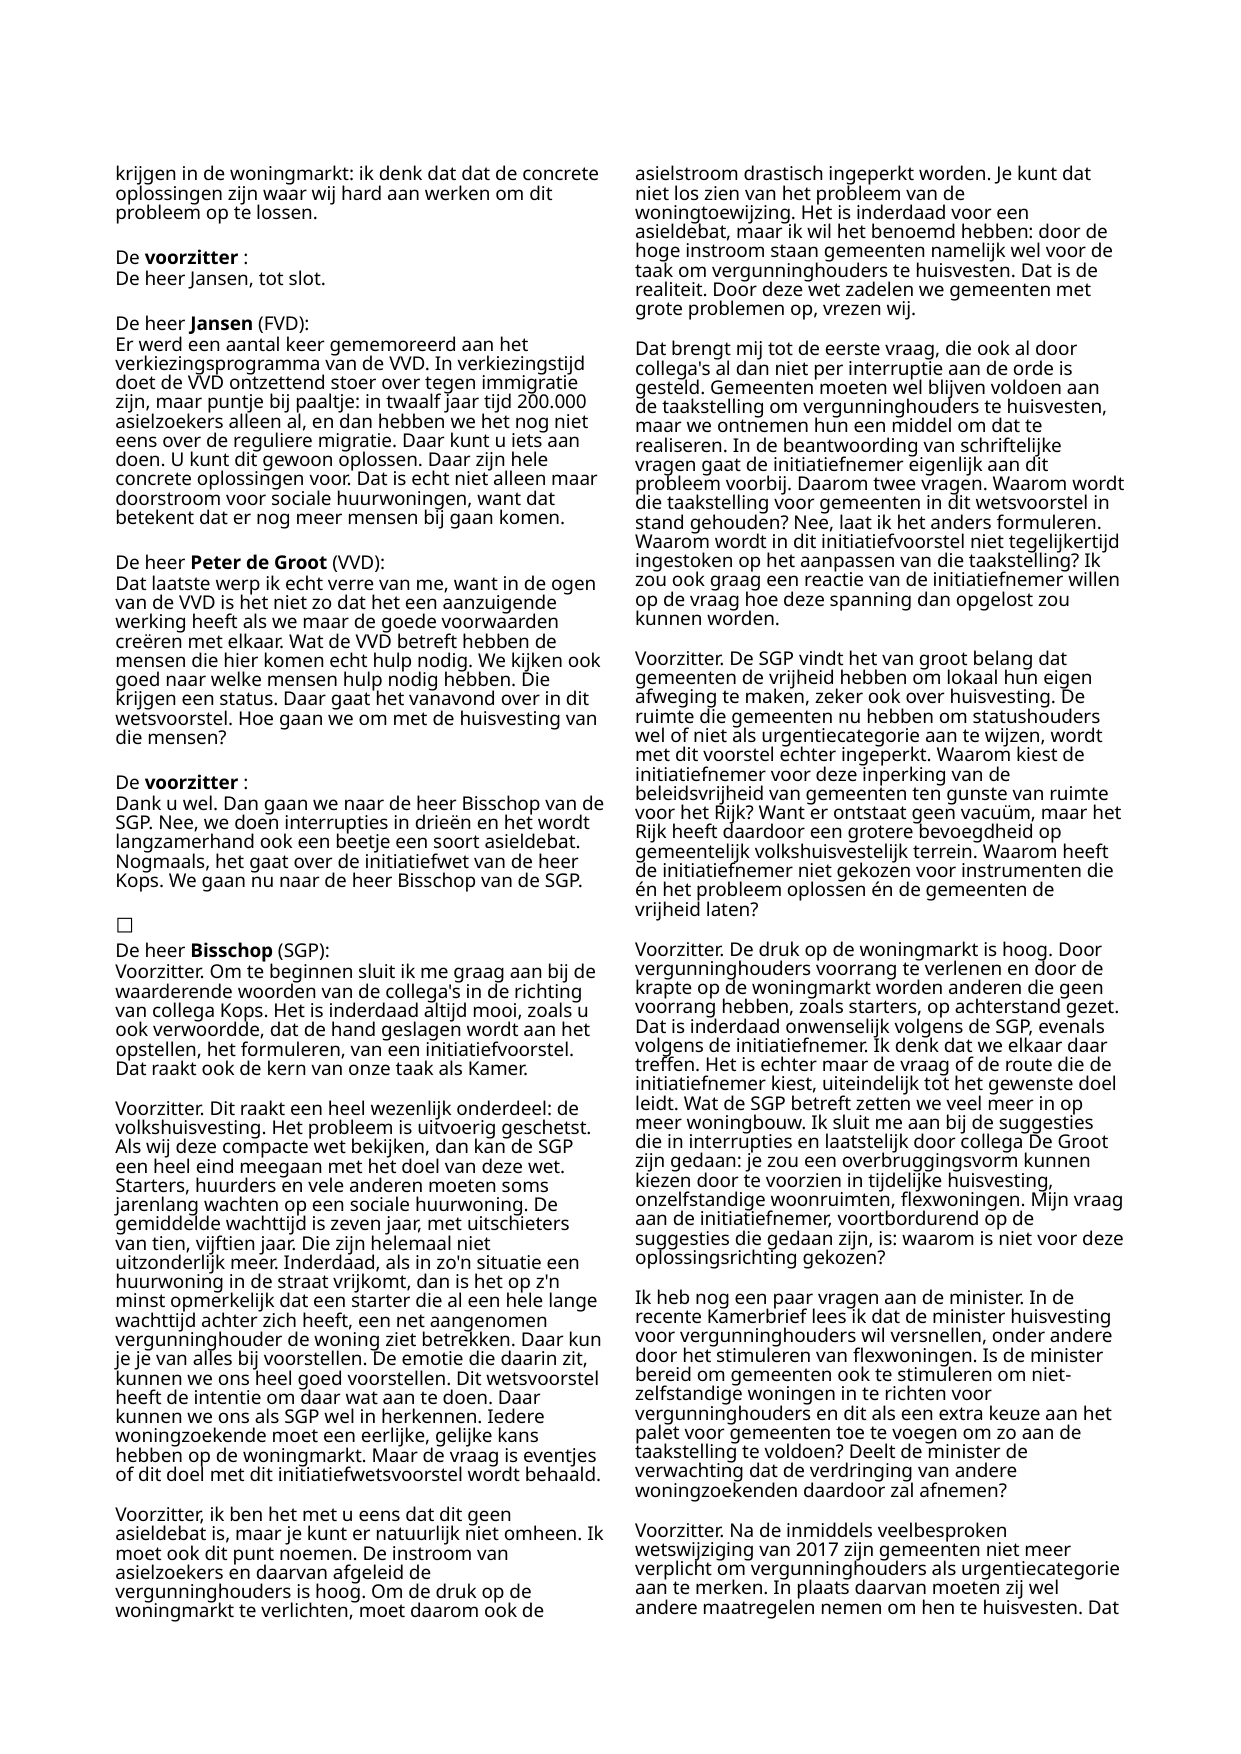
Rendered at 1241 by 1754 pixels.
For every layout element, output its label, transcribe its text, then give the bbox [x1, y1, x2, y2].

text Er werd een aantal keer gememoreerd aan het verkiezingsprogramma van de VVD. In verkiezingstijd doet de VVD ontzettend stoer over tegen immigratie zijn, maar puntje bij paaltje: in twaalf jaar tijd 200.000 asielzoekers alleen al, en dan hebben we het nog niet eens over de reguliere migratie. Daar kunt u iets aan doen. U kunt dit gewoon oplossen. Daar zijn hele concrete oplossingen voor. Dat is echt niet alleen maar doorstroom voor sociale huurwoningen, want dat betekent dat er nog meer mensen bij gaan komen. [115, 336, 605, 528]
text asielstroom drastisch ingeperkt worden. Je kunt dat niet los zien van het probleem van de woningtoewijzing. Het is inderdaad voor een asieldebat, maar ik wil het benoemd hebben: door de hoge instroom staan gemeenten namelijk wel voor de taak om vergunninghouders te huisvesten. Dat is de realiteit. Door deze wet zadelen we gemeenten met grote problemen op, vrezen wij. [635, 165, 1125, 319]
text De voorzitter : [115, 244, 605, 270]
text ⬜ [115, 912, 605, 938]
text De heer Jansen (FVD): [115, 310, 605, 336]
text Voorzitter. De SGP vindt het van groot belang dat gemeenten de vrijheid hebben om lokaal hun eigen afweging te maken, zeker ook over huisvesting. De ruimte die gemeenten nu hebben om statushouders wel of niet als urgentiecategorie aan te wijzen, wordt met dit voorstel echter ingeperkt. Waarom kiest de initiatiefnemer voor deze inperking van de beleidsvrijheid van gemeenten ten gunste van ruimte voor het Rijk? Want er ontstaat geen vacuüm, maar het Rijk heeft daardoor een grotere bevoegdheid op gemeentelijk volkshuisvestelijk terrein. Waarom heeft de initiatiefnemer niet gekozen voor instrumenten die én het probleem oplossen én de gemeenten de vrijheid laten? [635, 650, 1125, 920]
text Voorzitter. Om te beginnen sluit ik me graag aan bij de waarderende woorden van de collega's in de richting van collega Kops. Het is inderdaad altijd mooi, zoals u ook verwoordde, dat de hand geslagen wordt aan het opstellen, het formuleren, van een initiatiefvoorstel. Dat raakt ook de kern van onze taak als Kamer. [115, 963, 605, 1079]
text Voorzitter, ik ben het met u eens dat dit geen asieldebat is, maar je kunt er natuurlijk niet omheen. Ik moet ook dit punt noemen. De instroom van asielzoekers en daarvan afgeleid de vergunninghouders is hoog. Om de druk op de woningmarkt te verlichten, moet daarom ook de [115, 1506, 605, 1622]
text Voorzitter. Na de inmiddels veelbesproken wetswijziging van 2017 zijn gemeenten niet meer verplicht om vergunninghouders als urgentiecategorie aan te merken. In plaats daarvan moeten zij wel andere maatregelen nemen om hen te huisvesten. Dat [635, 1522, 1125, 1618]
text Ik heb nog een paar vragen aan de minister. In de recente Kamerbrief lees ik dat de minister huisvesting voor vergunninghouders wil versnellen, onder andere door het stimuleren van flexwoningen. Is de minister bereid om gemeenten ook te stimuleren om niet-zelfstandige woningen in te richten voor vergunninghouders en dit als een extra keuze aan het palet voor gemeenten toe te voegen om zo aan de taakstelling te voldoen? Deelt de minister de verwachting dat de verdringing van andere woningzoekenden daardoor zal afnemen? [635, 1289, 1125, 1501]
text De heer Bisschop (SGP): [115, 938, 605, 963]
text Dank u wel. Dan gaan we naar de heer Bisschop van de SGP. Nee, we doen interrupties in drieën en het wordt langzamerhand ook een beetje een soort asieldebat. Nogmaals, het gaat over de initiatiefwet van de heer Kops. We gaan nu naar de heer Bisschop van de SGP. [115, 795, 605, 891]
text Dat laatste werp ik echt verre van me, want in de ogen van de VVD is het niet zo dat het een aanzuigende werking heeft als we maar de goede voorwaarden creëren met elkaar. Wat de VVD betreft hebben de mensen die hier komen echt hulp nodig. We kijken ook goed naar welke mensen hulp nodig hebben. Die krijgen een status. Daar gaat het vanavond over in dit wetsvoorstel. Hoe gaan we om met de huisvesting van die mensen? [115, 575, 605, 748]
text Voorzitter. Dit raakt een heel wezenlijk onderdeel: de volkshuisvesting. Het probleem is uitvoerig geschetst. Als wij deze compacte wet bekijken, dan kan de SGP een heel eind meegaan met het doel van deze wet. Starters, huurders en vele anderen moeten soms jarenlang wachten op een sociale huurwoning. De gemiddelde wachttijd is zeven jaar, met uitschieters van tien, vijftien jaar. Die zijn helemaal niet uitzonderlijk meer. Inderdaad, als in zo'n situatie een huurwoning in de straat vrijkomt, dan is het op z'n minst opmerkelijk dat een starter die al een hele lange wachttijd achter zich heeft, een net aangenomen vergunninghouder de woning ziet betrekken. Daar kun je je van alles bij voorstellen. De emotie die daarin zit, kunnen we ons heel goed voorstellen. Dit wetsvoorstel heeft de intentie om daar wat aan te doen. Daar kunnen we ons als SGP wel in herkennen. Iedere woningzoekende moet een eerlijke, gelijke kans hebben op de woningmarkt. Maar de vraag is eventjes of dit doel met dit initiatiefwetsvoorstel wordt behaald. [115, 1100, 605, 1485]
text krijgen in de woningmarkt: ik denk dat dat de concrete oplossingen zijn waar wij hard aan werken om dit probleem op te lossen. [115, 165, 605, 223]
text Dat brengt mij tot de eerste vraag, die ook al door collega's al dan niet per interruptie aan de orde is gesteld. Gemeenten moeten wel blijven voldoen aan de taakstelling om vergunninghouders te huisvesten, maar we ontnemen hun een middel om dat te realiseren. In de beantwoording van schriftelijke vragen gaat de initiatiefnemer eigenlijk aan dit probleem voorbij. Daarom twee vragen. Waarom wordt die taakstelling voor gemeenten in dit wetsvoorstel in stand gehouden? Nee, laat ik het anders formuleren. Waarom wordt in dit initiatiefvoorstel niet tegelijkertijd ingestoken op het aanpassen van die taakstelling? Ik zou ook graag een reactie van de initiatiefnemer willen op de vraag hoe deze spanning dan opgelost zou kunnen worden. [635, 340, 1125, 629]
text De heer Jansen, tot slot. [115, 270, 605, 289]
text De voorzitter : [115, 769, 605, 795]
text De heer Peter de Groot (VVD): [115, 549, 605, 575]
text Voorzitter. De druk op de woningmarkt is hoog. Door vergunninghouders voorrang te verlenen en door de krapte op de woningmarkt worden anderen die geen voorrang hebben, zoals starters, op achterstand gezet. Dat is inderdaad onwenselijk volgens de SGP, evenals volgens de initiatiefnemer. Ik denk dat we elkaar daar treffen. Het is echter maar de vraag of de route die de initiatiefnemer kiest, uiteindelijk tot het gewenste doel leidt. Wat de SGP betreft zetten we veel meer in op meer woningbouw. Ik sluit me aan bij de suggesties die in interrupties en laatstelijk door collega De Groot zijn gedaan: je zou een overbruggingsvorm kunnen kiezen door te voorzien in tijdelijke huisvesting, onzelfstandige woonruimten, flexwoningen. Mijn vraag aan de initiatiefnemer, voortbordurend op de suggesties die gedaan zijn, is: waarom is niet voor deze oplossingsrichting gekozen? [635, 941, 1125, 1268]
